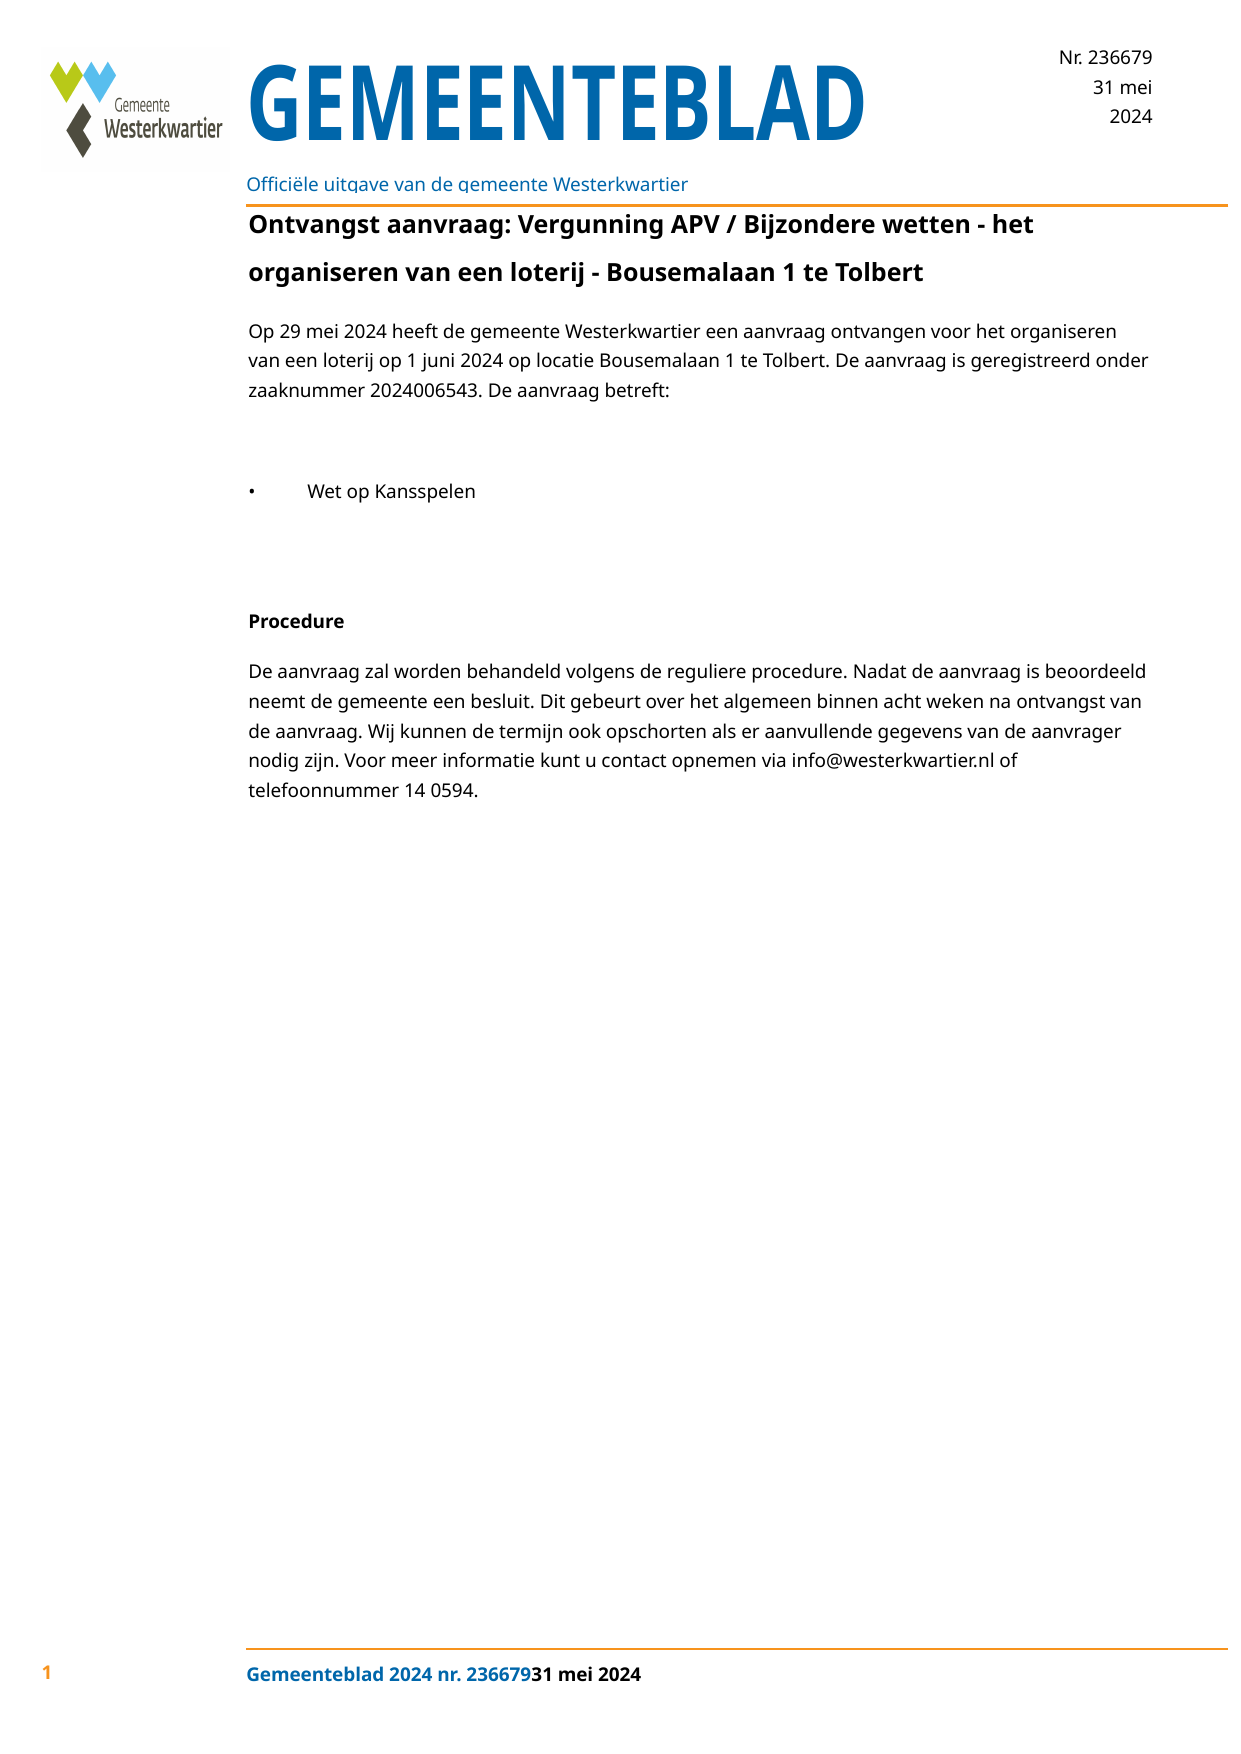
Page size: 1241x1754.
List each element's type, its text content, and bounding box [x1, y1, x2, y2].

text Op 29 mei 2024 heeft de gemeente Westerkwartier een aanvraag ontvangen voor het organiseren van een loterij op 1 juni 2024 op locatie Bousemalaan 1 te Tolbert. De aanvraag is geregistreerd onder zaaknummer 2024006543. De aanvraag betreft: [248, 318, 1152, 403]
list Wet op Kansspelen [248, 478, 1152, 504]
text Ontvangst aanvraag: Vergunning APV / Bijzondere wetten - het organiseren van een loterij - Bousemalaan 1 te Tolbert [248, 207, 1152, 288]
picture [41, 47, 231, 172]
text Procedure [248, 608, 1152, 634]
text De aanvraag zal worden behandeld volgens de reguliere procedure. Nadat de aanvraag is beoordeeld neemt de gemeente een besluit. Dit gebeurt over het algemeen binnen acht weken na ontvangst van de aanvraag. Wij kunnen de termijn ook opschorten als er aanvullende gegevens van de aanvrager nodig zijn. Voor meer informatie kunt u contact opnemen via info@westerkwartier.nl of telefoonnummer 14 0594. [248, 659, 1152, 803]
